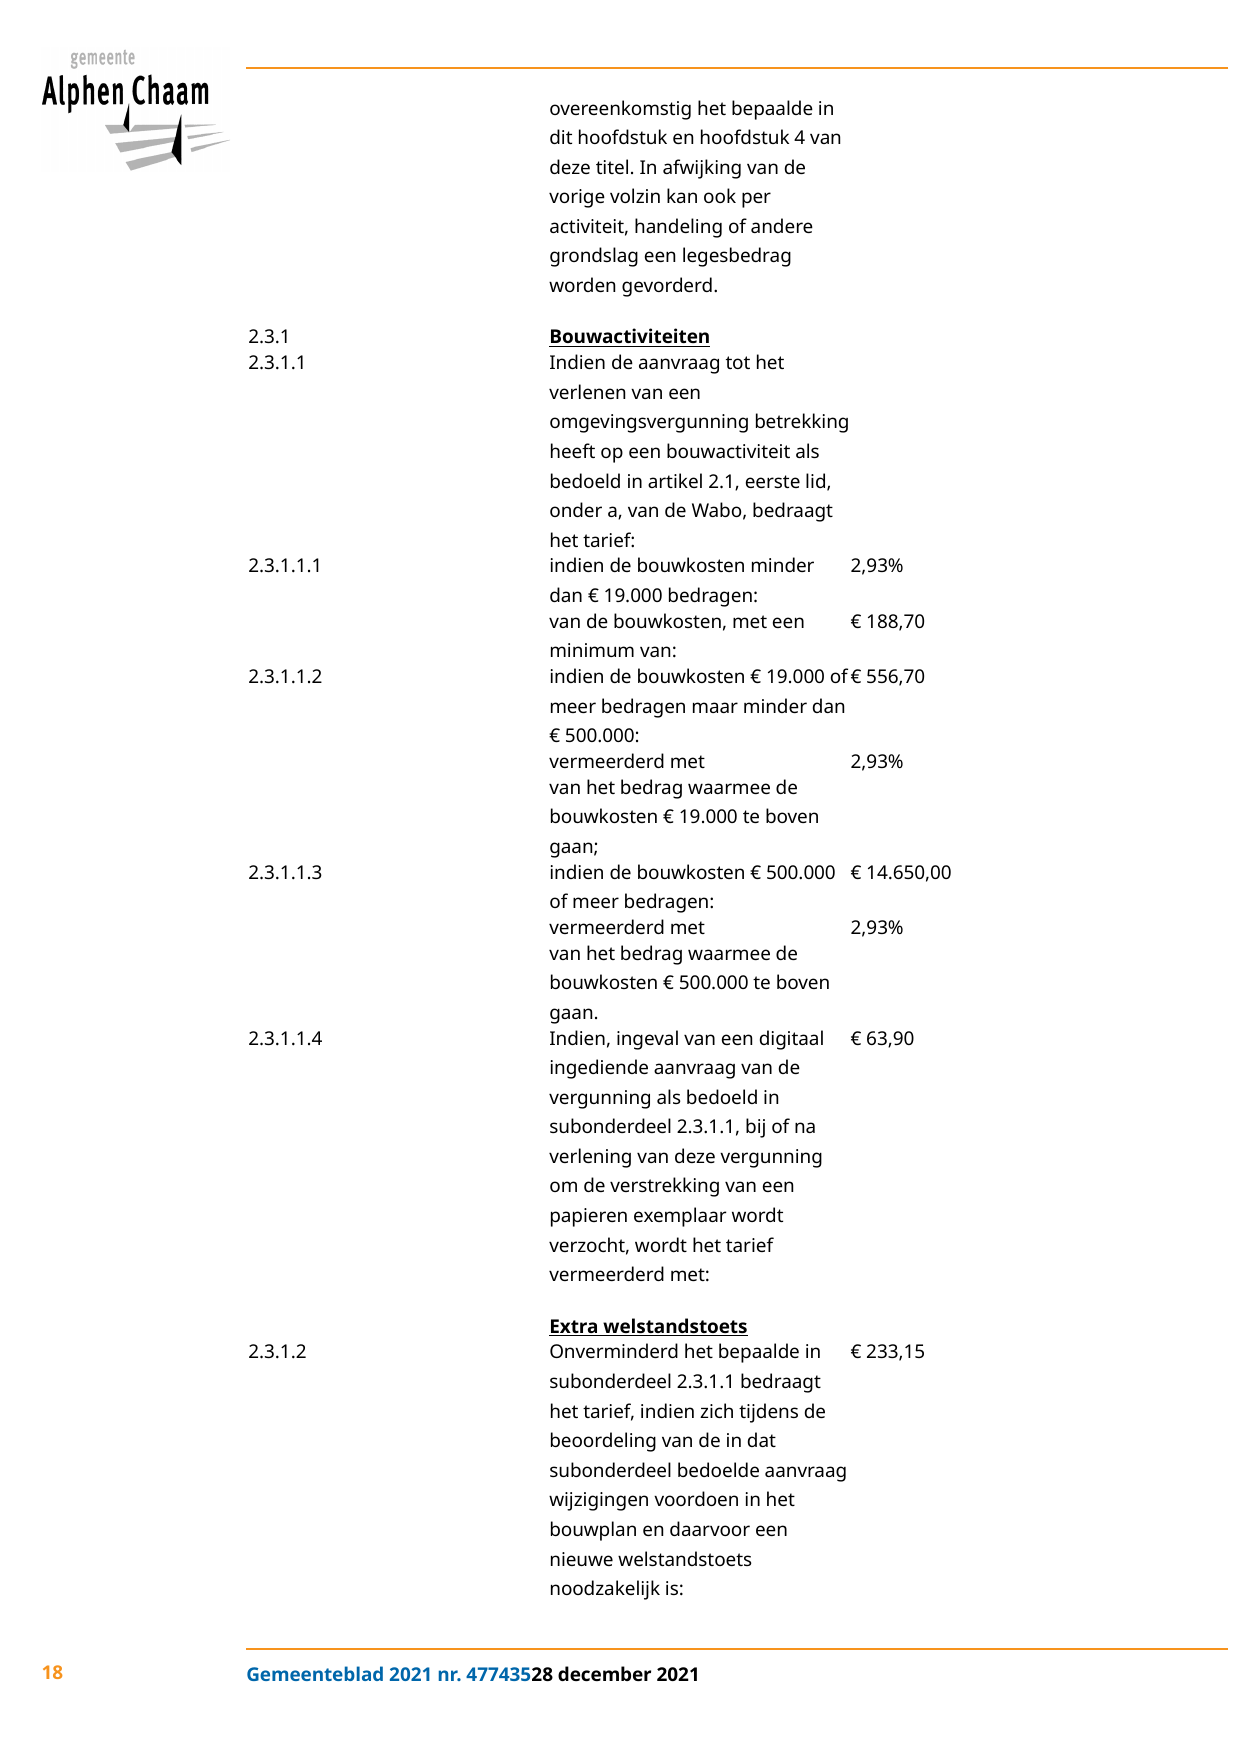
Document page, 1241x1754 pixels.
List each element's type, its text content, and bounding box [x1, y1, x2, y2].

table_cell [850, 298, 1152, 324]
table_cell 2,93% [850, 553, 1152, 608]
table_cell € 63,90 [850, 1025, 1152, 1287]
table_cell [248, 1287, 549, 1313]
table_cell vermeerderd met [549, 748, 850, 774]
table_cell 2.3.1.1.3 [248, 859, 549, 940]
table_cell [248, 608, 549, 663]
table_cell Extra welstandstoets [549, 1313, 850, 1339]
table_cell [549, 298, 850, 324]
table_cell 2.3.1 [248, 324, 549, 349]
table_cell € 233,15 [850, 1339, 1152, 1601]
table_cell van de bouwkosten, met een minimum van: [549, 608, 850, 663]
table_cell 2.3.1.1 [248, 350, 549, 553]
table_cell [248, 940, 549, 1025]
table_header overeenkomstig het bepaalde in dit hoofdstuk en hoofdstuk 4 van deze titel. In afwijking van de vorige volzin kan ook per activiteit, handeling of andere grondslag een legesbedrag worden gevorderd. [549, 95, 850, 298]
table_cell indien de bouwkosten € 19.000 of meer bedragen maar minder dan € 500.000: [549, 663, 850, 748]
table_cell [850, 774, 1152, 859]
table_cell Bouwactiviteiten [549, 324, 850, 349]
table_cell [850, 1313, 1152, 1339]
table_cell van het bedrag waarmee de bouwkosten € 19.000 te boven gaan; [549, 774, 850, 859]
table_cell 2,93% [850, 748, 1152, 774]
table_header [248, 95, 549, 298]
table_cell € 14.650,00 [850, 859, 1152, 914]
table_cell Indien, ingeval van een digitaal ingediende aanvraag van de vergunning als bedoeld in subonderdeel 2.3.1.1, bij of na verlening van deze vergunning om de verstrekking van een papieren exemplaar wordt verzocht, wordt het tarief vermeerderd met: [549, 1025, 850, 1287]
table_cell 2,93% [850, 914, 1152, 940]
picture [41, 47, 231, 172]
table_cell Indien de aanvraag tot het verlenen van een omgevingsvergunning betrekking heeft op een bouwactiviteit als bedoeld in artikel 2.1, eerste lid, onder a, van de Wabo, bedraagt het tarief: [549, 350, 850, 553]
table_cell [850, 1287, 1152, 1313]
table_cell 2.3.1.1.2 [248, 663, 549, 774]
table_cell [248, 298, 549, 324]
table_cell [549, 1287, 850, 1313]
table_cell van het bedrag waarmee de bouwkosten € 500.000 te boven gaan. [549, 940, 850, 1025]
table_cell [850, 940, 1152, 1025]
table_cell indien de bouwkosten minder dan € 19.000 bedragen: [549, 553, 850, 608]
table_cell vermeerderd met [549, 914, 850, 940]
table_cell [248, 1313, 549, 1339]
table_header [850, 95, 1152, 298]
table_cell 2.3.1.2 [248, 1339, 549, 1601]
table_cell [248, 774, 549, 859]
table_cell 2.3.1.1.4 [248, 1025, 549, 1287]
table_cell € 188,70 [850, 608, 1152, 663]
table_cell € 556,70 [850, 663, 1152, 748]
table_cell Onverminderd het bepaalde in subonderdeel 2.3.1.1 bedraagt het tarief, indien zich tijdens de beoordeling van de in dat subonderdeel bedoelde aanvraag wijzigingen voordoen in het bouwplan en daarvoor een nieuwe welstandstoets noodzakelijk is: [549, 1339, 850, 1601]
table_cell indien de bouwkosten € 500.000 of meer bedragen: [549, 859, 850, 914]
table_cell [850, 324, 1152, 349]
table_cell [850, 350, 1152, 553]
table_cell 2.3.1.1.1 [248, 553, 549, 608]
